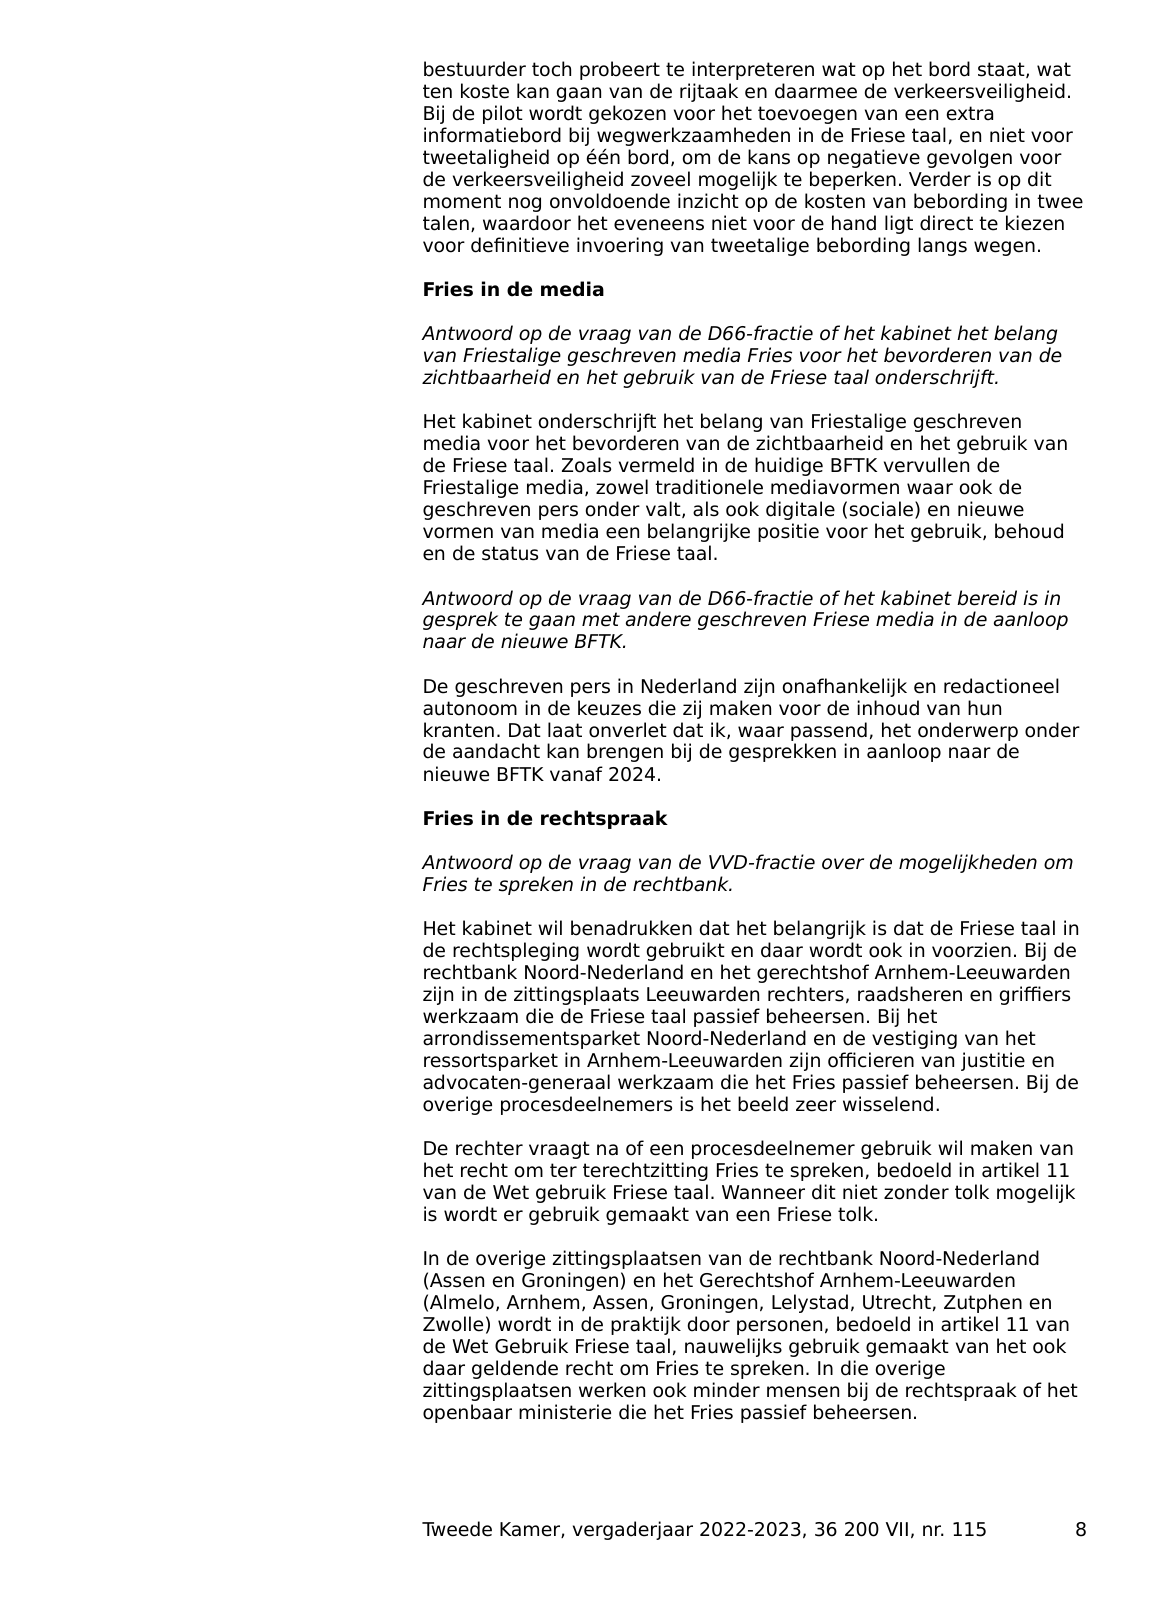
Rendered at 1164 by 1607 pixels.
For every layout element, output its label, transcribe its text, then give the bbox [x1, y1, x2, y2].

subtitle Fries in de media [422, 279, 1087, 301]
text Antwoord op de vraag van de D66-fractie of het kabinet het belang van Friestalige geschreven media Fries voor het bevorderen van de zichtbaarheid en het gebruik van de Friese taal onderschrijft. [422, 323, 1087, 389]
text De geschreven pers in Nederland zijn onafhankelijk en redactioneel autonoom in de keuzes die zij maken voor de inhoud van hun kranten. Dat laat onverlet dat ik, waar passend, het onderwerp onder de aandacht kan brengen bij de gesprekken in aanloop naar de nieuwe BFTK vanaf 2024. [422, 676, 1087, 785]
text De rechter vraagt na of een procesdeelnemer gebruik wil maken van het recht om ter terechtzitting Fries te spreken, bedoeld in artikel 11 van de Wet gebruik Friese taal. Wanneer dit niet zonder tolk mogelijk is wordt er gebruik gemaakt van een Friese tolk. [422, 1138, 1087, 1226]
text Het kabinet onderschrijft het belang van Friestalige geschreven media voor het bevorderen van de zichtbaarheid en het gebruik van de Friese taal. Zoals vermeld in de huidige BFTK vervullen de Friestalige media, zowel traditionele mediavormen waar ook de geschreven pers onder valt, als ook digitale (sociale) en nieuwe vormen van media een belangrijke positie voor het gebruik, behoud en de status van de Friese taal. [422, 411, 1087, 565]
text Antwoord op de vraag van de VVD-fractie over de mogelijkheden om Fries te spreken in de rechtbank. [422, 852, 1087, 896]
text Antwoord op de vraag van de D66-fractie of het kabinet bereid is in gesprek te gaan met andere geschreven Friese media in de aanloop naar de nieuwe BFTK. [422, 587, 1087, 653]
text In de overige zittingsplaatsen van de rechtbank Noord-Nederland (Assen en Groningen) en het Gerechtshof Arnhem-Leeuwarden (Almelo, Arnhem, Assen, Groningen, Lelystad, Utrecht, Zutphen en Zwolle) wordt in de praktijk door personen, bedoeld in artikel 11 van de Wet Gebruik Friese taal, nauwelijks gebruik gemaakt van het ook daar geldende recht om Fries te spreken. In die overige zittingsplaatsen werken ook minder mensen bij de rechtspraak of het openbaar ministerie die het Fries passief beheersen. [422, 1248, 1087, 1424]
text Het kabinet wil benadrukken dat het belangrijk is dat de Friese taal in de rechtspleging wordt gebruikt en daar wordt ook in voorzien. Bij de rechtbank Noord-Nederland en het gerechtshof Arnhem-Leeuwarden zijn in de zittingsplaats Leeuwarden rechters, raadsheren en griffiers werkzaam die de Friese taal passief beheersen. Bij het arrondissementsparket Noord-Nederland en de vestiging van het ressortsparket in Arnhem-Leeuwarden zijn officieren van justitie en advocaten-generaal werkzaam die het Fries passief beheersen. Bij de overige procesdeelnemers is het beeld zeer wisselend. [422, 918, 1087, 1116]
subtitle Fries in de rechtspraak [422, 808, 1087, 829]
text bestuurder toch probeert te interpreteren wat op het bord staat, wat ten koste kan gaan van de rijtaak en daarmee de verkeersveiligheid. Bij de pilot wordt gekozen voor het toevoegen van een extra informatiebord bij wegwerkzaamheden in de Friese taal, en niet voor tweetaligheid op één bord, om de kans op negatieve gevolgen voor de verkeersveiligheid zoveel mogelijk te beperken. Verder is op dit moment nog onvoldoende inzicht op de kosten van bebording in twee talen, waardoor het eveneens niet voor de hand ligt direct te kiezen voor definitieve invoering van tweetalige bebording langs wegen. [422, 59, 1087, 257]
